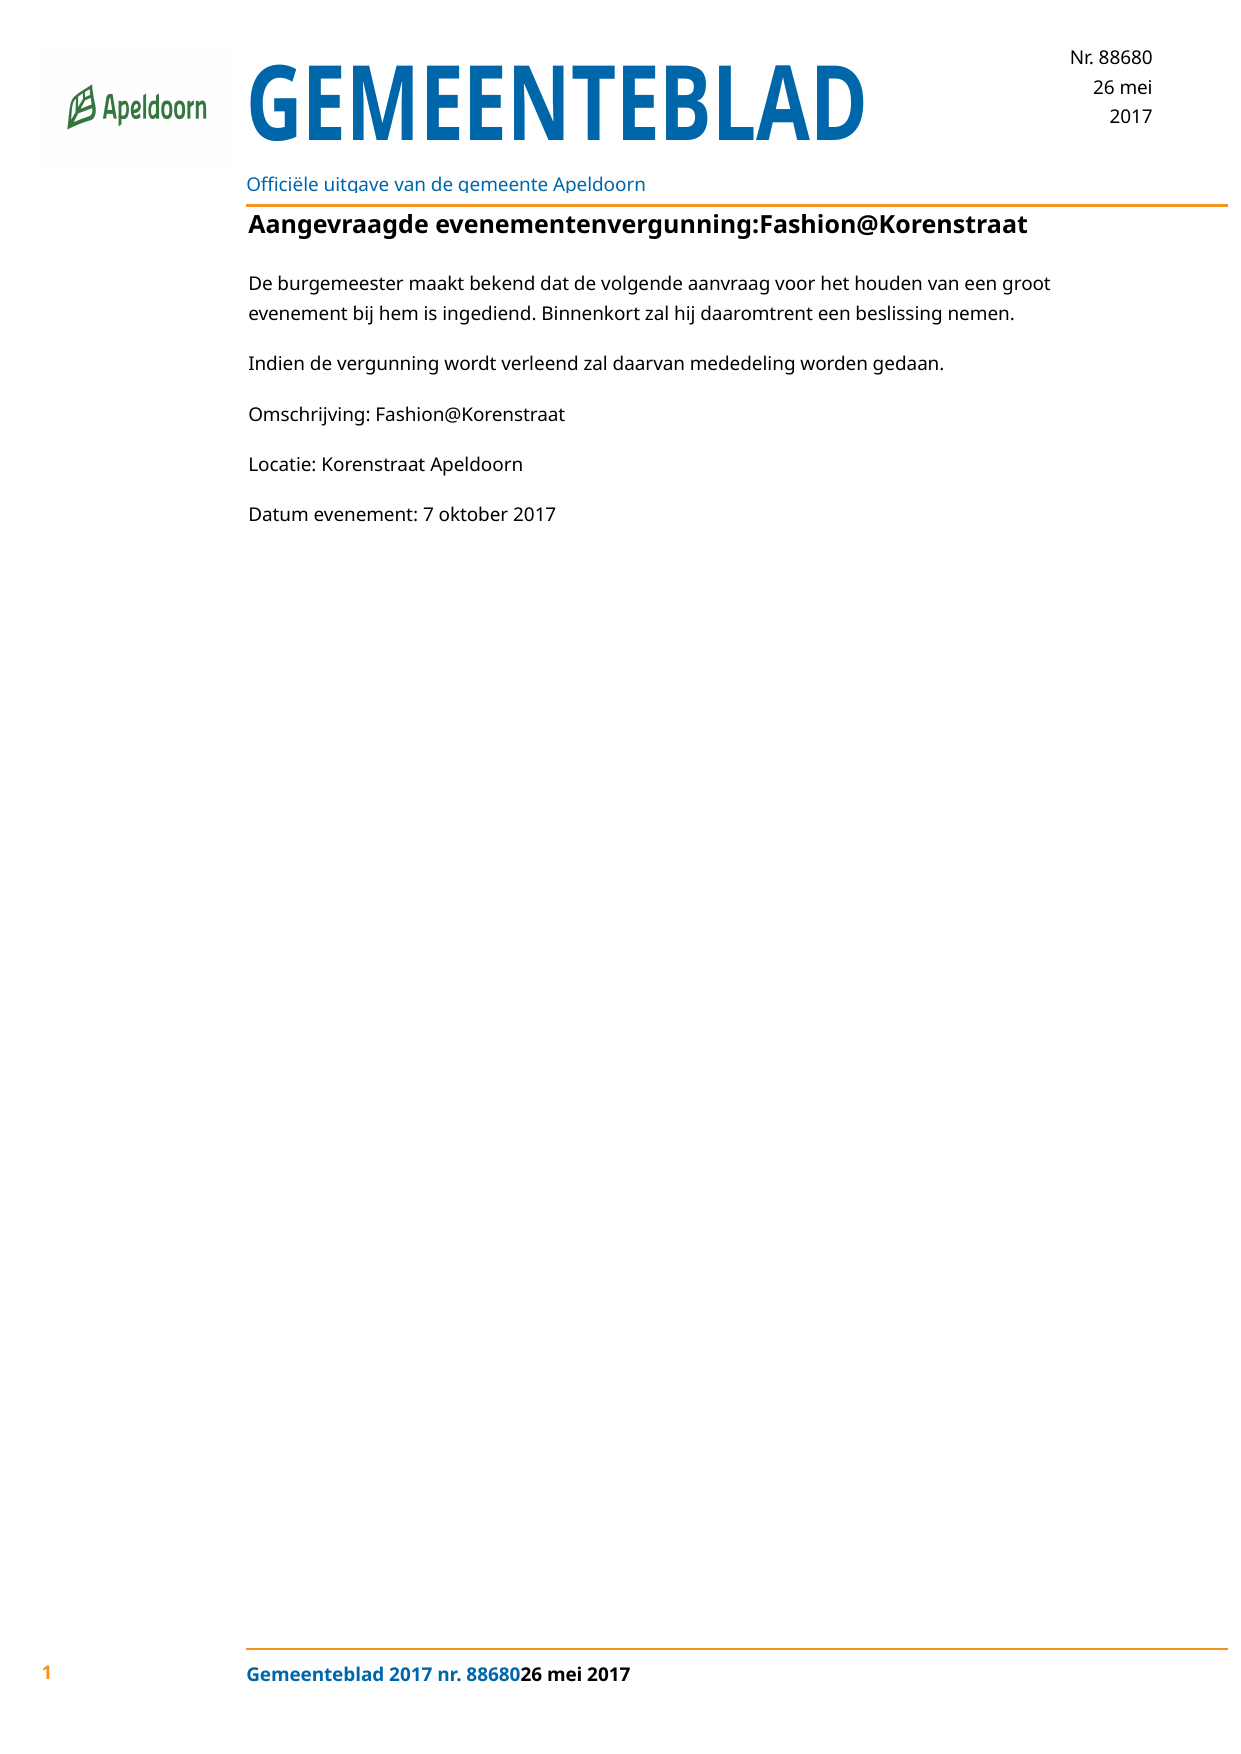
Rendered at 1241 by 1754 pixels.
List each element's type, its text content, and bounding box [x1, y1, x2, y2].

text Aangevraagde evenementenvergunning:Fashion@Korenstraat [248, 207, 1152, 241]
text Omschrijving: Fashion@Korenstraat [248, 401, 1152, 426]
text Indien de vergunning wordt verleend zal daarvan mededeling worden gedaan. [248, 350, 1152, 376]
text Datum evenement: 7 oktober 2017 [248, 502, 1152, 527]
text De burgemeester maakt bekend dat de volgende aanvraag voor het houden van een groot evenement bij hem is ingediend. Binnenkort zal hij daaromtrent een beslissing nemen. [248, 270, 1152, 326]
picture [41, 47, 231, 172]
text Locatie: Korenstraat Apeldoorn [248, 451, 1152, 477]
